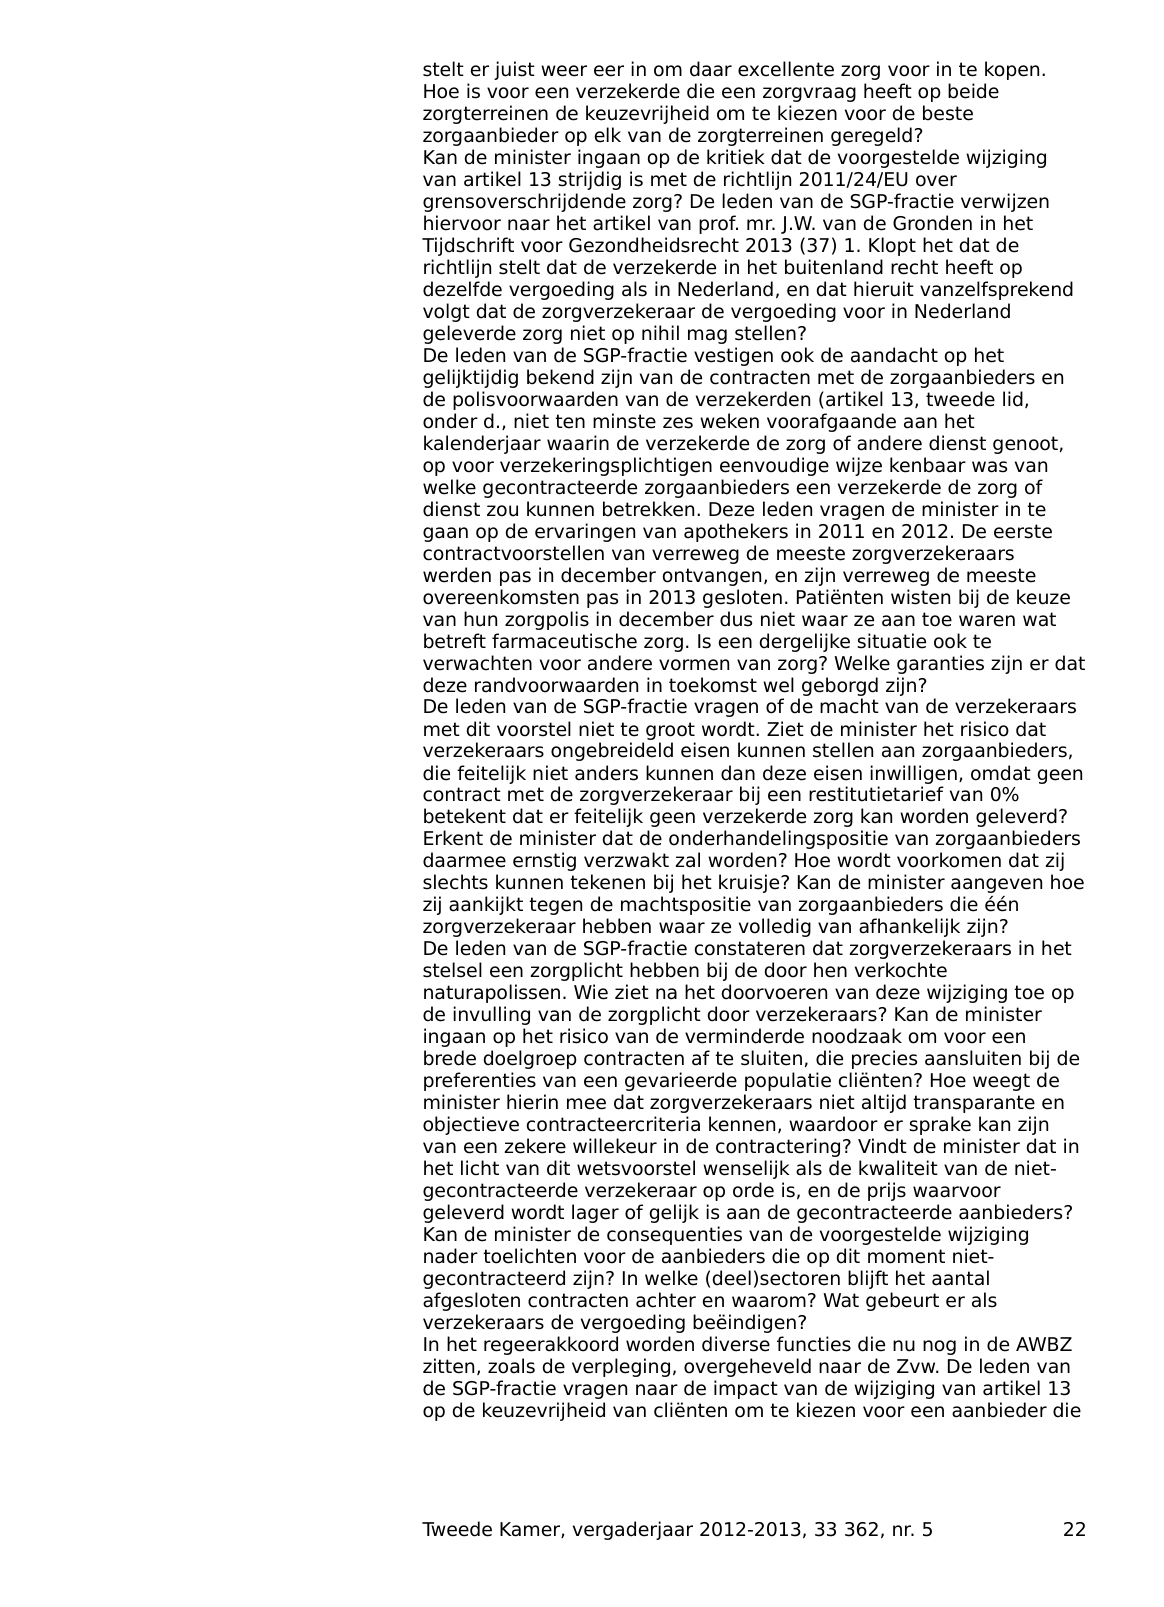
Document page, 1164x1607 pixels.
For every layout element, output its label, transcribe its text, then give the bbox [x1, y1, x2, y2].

text De leden van de SGP-fractie vragen of de macht van de verzekeraars met dit voorstel niet te groot wordt. Ziet de minister het risico dat verzekeraars ongebreideld eisen kunnen stellen aan zorgaanbieders, die feitelijk niet anders kunnen dan deze eisen inwilligen, omdat geen contract met de zorgverzekeraar bij een restitutietarief van 0% betekent dat er feitelijk geen verzekerde zorg kan worden geleverd? Erkent de minister dat de onderhandelingspositie van zorgaanbieders daarmee ernstig verzwakt zal worden? Hoe wordt voorkomen dat zij slechts kunnen tekenen bij het kruisje? Kan de minister aangeven hoe zij aankijkt tegen de machtspositie van zorgaanbieders die één zorgverzekeraar hebben waar ze volledig van afhankelijk zijn? [422, 696, 1087, 938]
text De leden van de SGP-fractie vestigen ook de aandacht op het gelijktijdig bekend zijn van de contracten met de zorgaanbieders en de polisvoorwaarden van de verzekerden (artikel 13, tweede lid, onder d., niet ten minste zes weken voorafgaande aan het kalenderjaar waarin de verzekerde de zorg of andere dienst genoot, op voor verzekeringsplichtigen eenvoudige wijze kenbaar was van welke gecontracteerde zorgaanbieders een verzekerde de zorg of dienst zou kunnen betrekken. Deze leden vragen de minister in te gaan op de ervaringen van apothekers in 2011 en 2012. De eerste contractvoorstellen van verreweg de meeste zorgverzekeraars werden pas in december ontvangen, en zijn verreweg de meeste overeenkomsten pas in 2013 gesloten. Patiënten wisten bij de keuze van hun zorgpolis in december dus niet waar ze aan toe waren wat betreft farmaceutische zorg. Is een dergelijke situatie ook te verwachten voor andere vormen van zorg? Welke garanties zijn er dat deze randvoorwaarden in toekomst wel geborgd zijn? [422, 345, 1087, 696]
text Kan de minister ingaan op de kritiek dat de voorgestelde wijziging van artikel 13 strijdig is met de richtlijn 2011/24/EU over grensoverschrijdende zorg? De leden van de SGP-fractie verwijzen hiervoor naar het artikel van prof. mr. J.W. van de Gronden in het Tijdschrift voor Gezondheidsrecht 2013 (37) 1. Klopt het dat de richtlijn stelt dat de verzekerde in het buitenland recht heeft op dezelfde vergoeding als in Nederland, en dat hieruit vanzelfsprekend volgt dat de zorgverzekeraar de vergoeding voor in Nederland geleverde zorg niet op nihil mag stellen? [422, 147, 1087, 345]
text Kan de minister de consequenties van de voorgestelde wijziging nader toelichten voor de aanbieders die op dit moment niet-gecontracteerd zijn? In welke (deel)sectoren blijft het aantal afgesloten contracten achter en waarom? Wat gebeurt er als verzekeraars de vergoeding beëindigen? [422, 1224, 1087, 1334]
text De leden van de SGP-fractie constateren dat zorgverzekeraars in het stelsel een zorgplicht hebben bij de door hen verkochte naturapolissen. Wie ziet na het doorvoeren van deze wijziging toe op de invulling van de zorgplicht door verzekeraars? Kan de minister ingaan op het risico van de verminderde noodzaak om voor een brede doelgroep contracten af te sluiten, die precies aansluiten bij de preferenties van een gevarieerde populatie cliënten? Hoe weegt de minister hierin mee dat zorgverzekeraars niet altijd transparante en objectieve contracteercriteria kennen, waardoor er sprake kan zijn van een zekere willekeur in de contractering? Vindt de minister dat in het licht van dit wetsvoorstel wenselijk als de kwaliteit van de niet-gecontracteerde verzekeraar op orde is, en de prijs waarvoor geleverd wordt lager of gelijk is aan de gecontracteerde aanbieders? [422, 938, 1087, 1224]
text In het regeerakkoord worden diverse functies die nu nog in de AWBZ zitten, zoals de verpleging, overgeheveld naar de Zvw. De leden van de SGP-fractie vragen naar de impact van de wijziging van artikel 13 op de keuzevrijheid van cliënten om te kiezen voor een aanbieder die [422, 1334, 1087, 1422]
text stelt er juist weer eer in om daar excellente zorg voor in te kopen. Hoe is voor een verzekerde die een zorgvraag heeft op beide zorgterreinen de keuzevrijheid om te kiezen voor de beste zorgaanbieder op elk van de zorgterreinen geregeld? [422, 59, 1087, 147]
